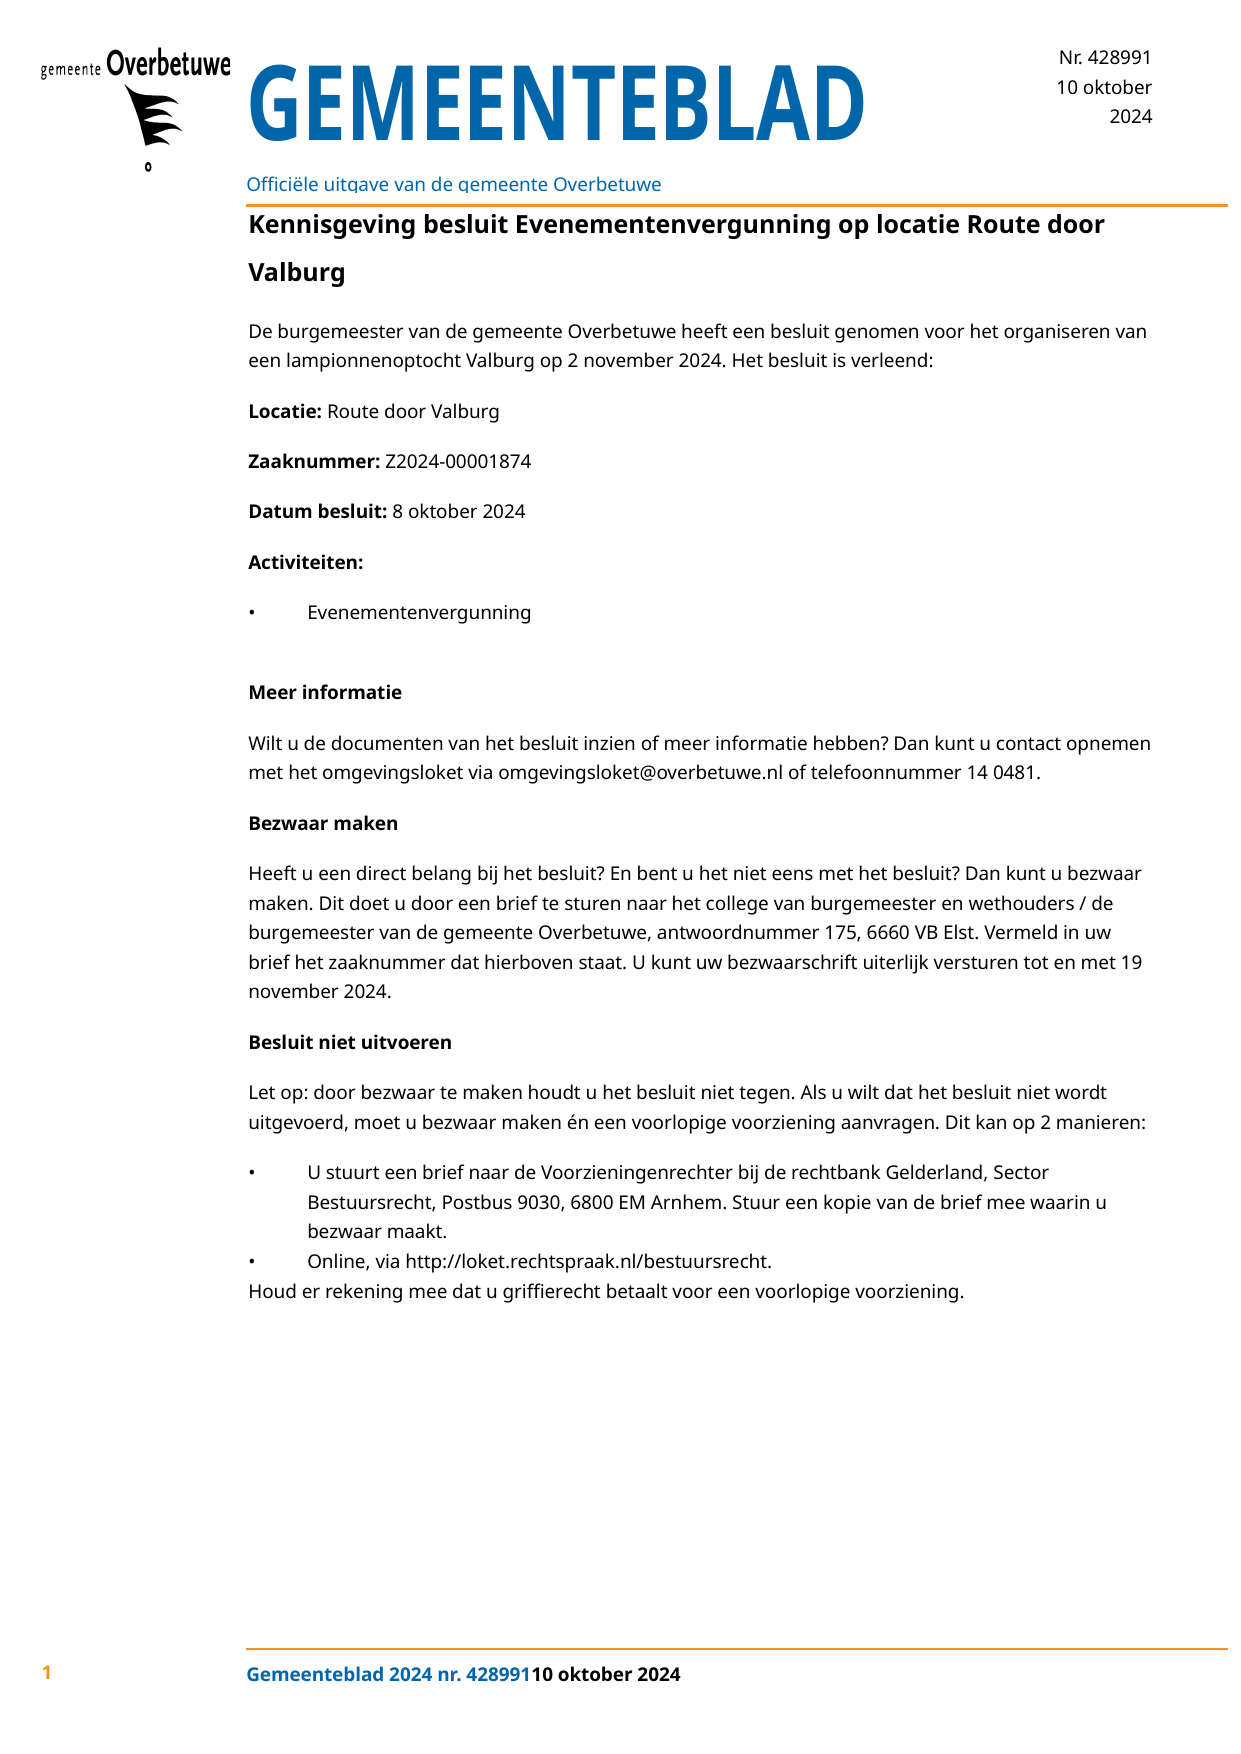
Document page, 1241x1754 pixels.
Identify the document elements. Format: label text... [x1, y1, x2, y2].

text Heeft u een direct belang bij het besluit? En bent u het niet eens met het besluit? Dan kunt u bezwaar maken. Dit doet u door een brief te sturen naar het college van burgemeester en wethouders / de burgemeester van de gemeente Overbetuwe, antwoordnummer 175, 6660 VB Elst. Vermeld in uw brief het zaaknummer dat hierboven staat. U kunt uw bezwaarschrift uiterlijk versturen tot en met 19 november 2024. [248, 860, 1152, 1004]
text Houd er rekening mee dat u griffierecht betaalt voor een voorlopige voorziening. [248, 1278, 1152, 1304]
text Besluit niet uitvoeren [248, 1029, 1152, 1055]
text Activiteiten: [248, 549, 1152, 575]
list Evenementenvergunning [248, 599, 1152, 625]
text Locatie: Route door Valburg [248, 398, 1152, 424]
picture [41, 47, 231, 172]
text Bezwaar maken [248, 810, 1152, 836]
text Datum besluit: 8 oktober 2024 [248, 499, 1152, 524]
text Zaaknummer: Z2024-00001874 [248, 448, 1152, 474]
text Let op: door bezwaar te maken houdt u het besluit niet tegen. Als u wilt dat het besluit niet wordt uitgevoerd, moet u bezwaar maken én een voorlopige voorziening aanvragen. Dit kan op 2 manieren: [248, 1079, 1152, 1135]
list Online, via http://loket.rechtspraak.nl/bestuursrecht. [248, 1248, 1152, 1274]
list U stuurt een brief naar de Voorzieningenrechter bij de rechtbank Gelderland, Sector Bestuursrecht, Postbus 9030, 6800 EM Arnhem. Stuur een kopie van de brief mee waarin u bezwaar maakt. [248, 1159, 1152, 1244]
text Meer informatie [248, 679, 1152, 705]
text De burgemeester van de gemeente Overbetuwe heeft een besluit genomen voor het organiseren van een lampionnenoptocht Valburg op 2 november 2024. Het besluit is verleend: [248, 318, 1152, 373]
text Kennisgeving besluit Evenementenvergunning op locatie Route door Valburg [248, 207, 1152, 288]
text Wilt u de documenten van het besluit inzien of meer informatie hebben? Dan kunt u contact opnemen met het omgevingsloket via omgevingsloket@overbetuwe.nl of telefoonnummer 14 0481. [248, 730, 1152, 785]
